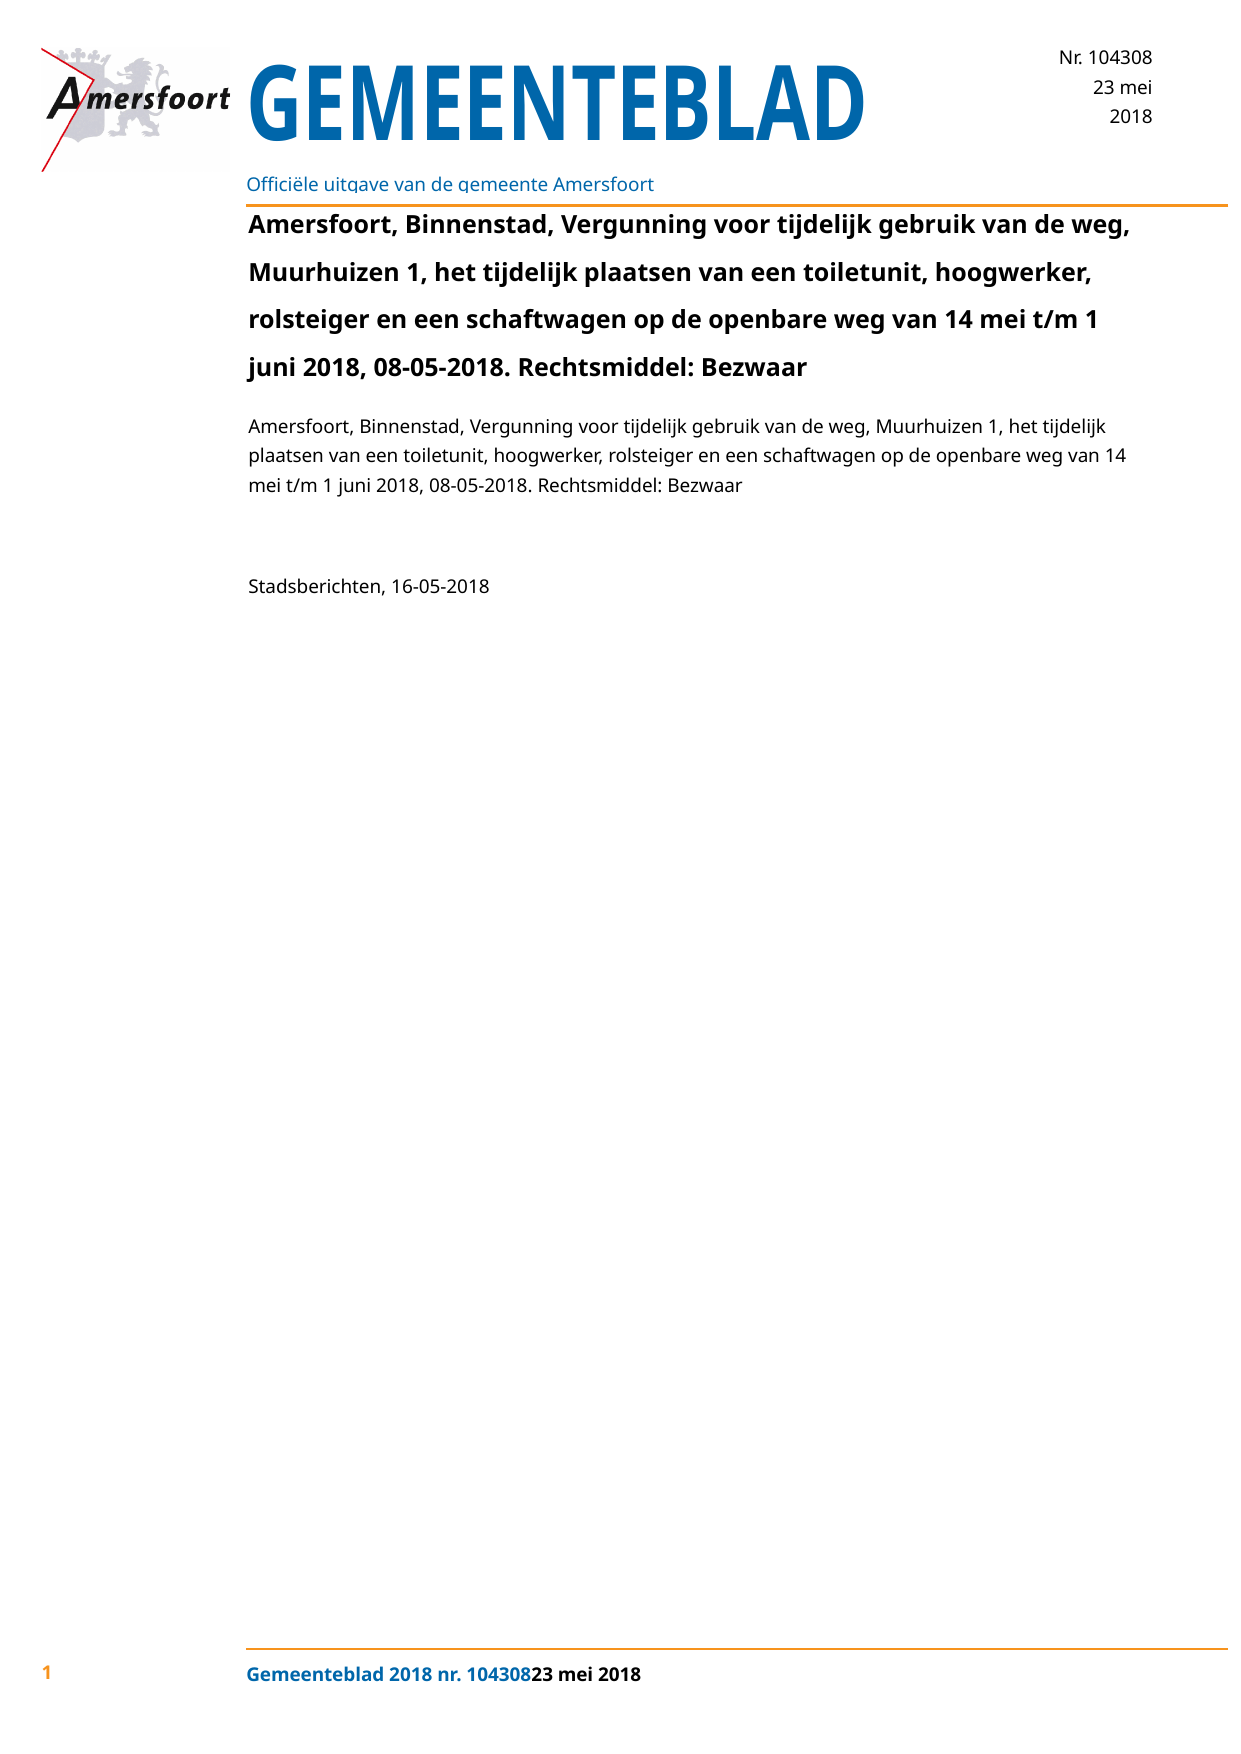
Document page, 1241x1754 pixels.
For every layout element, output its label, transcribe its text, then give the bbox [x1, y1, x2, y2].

picture [41, 47, 231, 172]
text Amersfoort, Binnenstad, Vergunning voor tijdelijk gebruik van de weg, Muurhuizen 1, het tijdelijk plaatsen van een toiletunit, hoogwerker, rolsteiger en een schaftwagen op de openbare weg van 14 mei t/m 1 juni 2018, 08-05-2018. Rechtsmiddel: Bezwaar [248, 207, 1152, 384]
text Amersfoort, Binnenstad, Vergunning voor tijdelijk gebruik van de weg, Muurhuizen 1, het tijdelijk plaatsen van een toiletunit, hoogwerker, rolsteiger en een schaftwagen op de openbare weg van 14 mei t/m 1 juni 2018, 08-05-2018. Rechtsmiddel: Bezwaar [248, 413, 1152, 498]
text Stadsberichten, 16-05-2018 [248, 573, 1152, 599]
